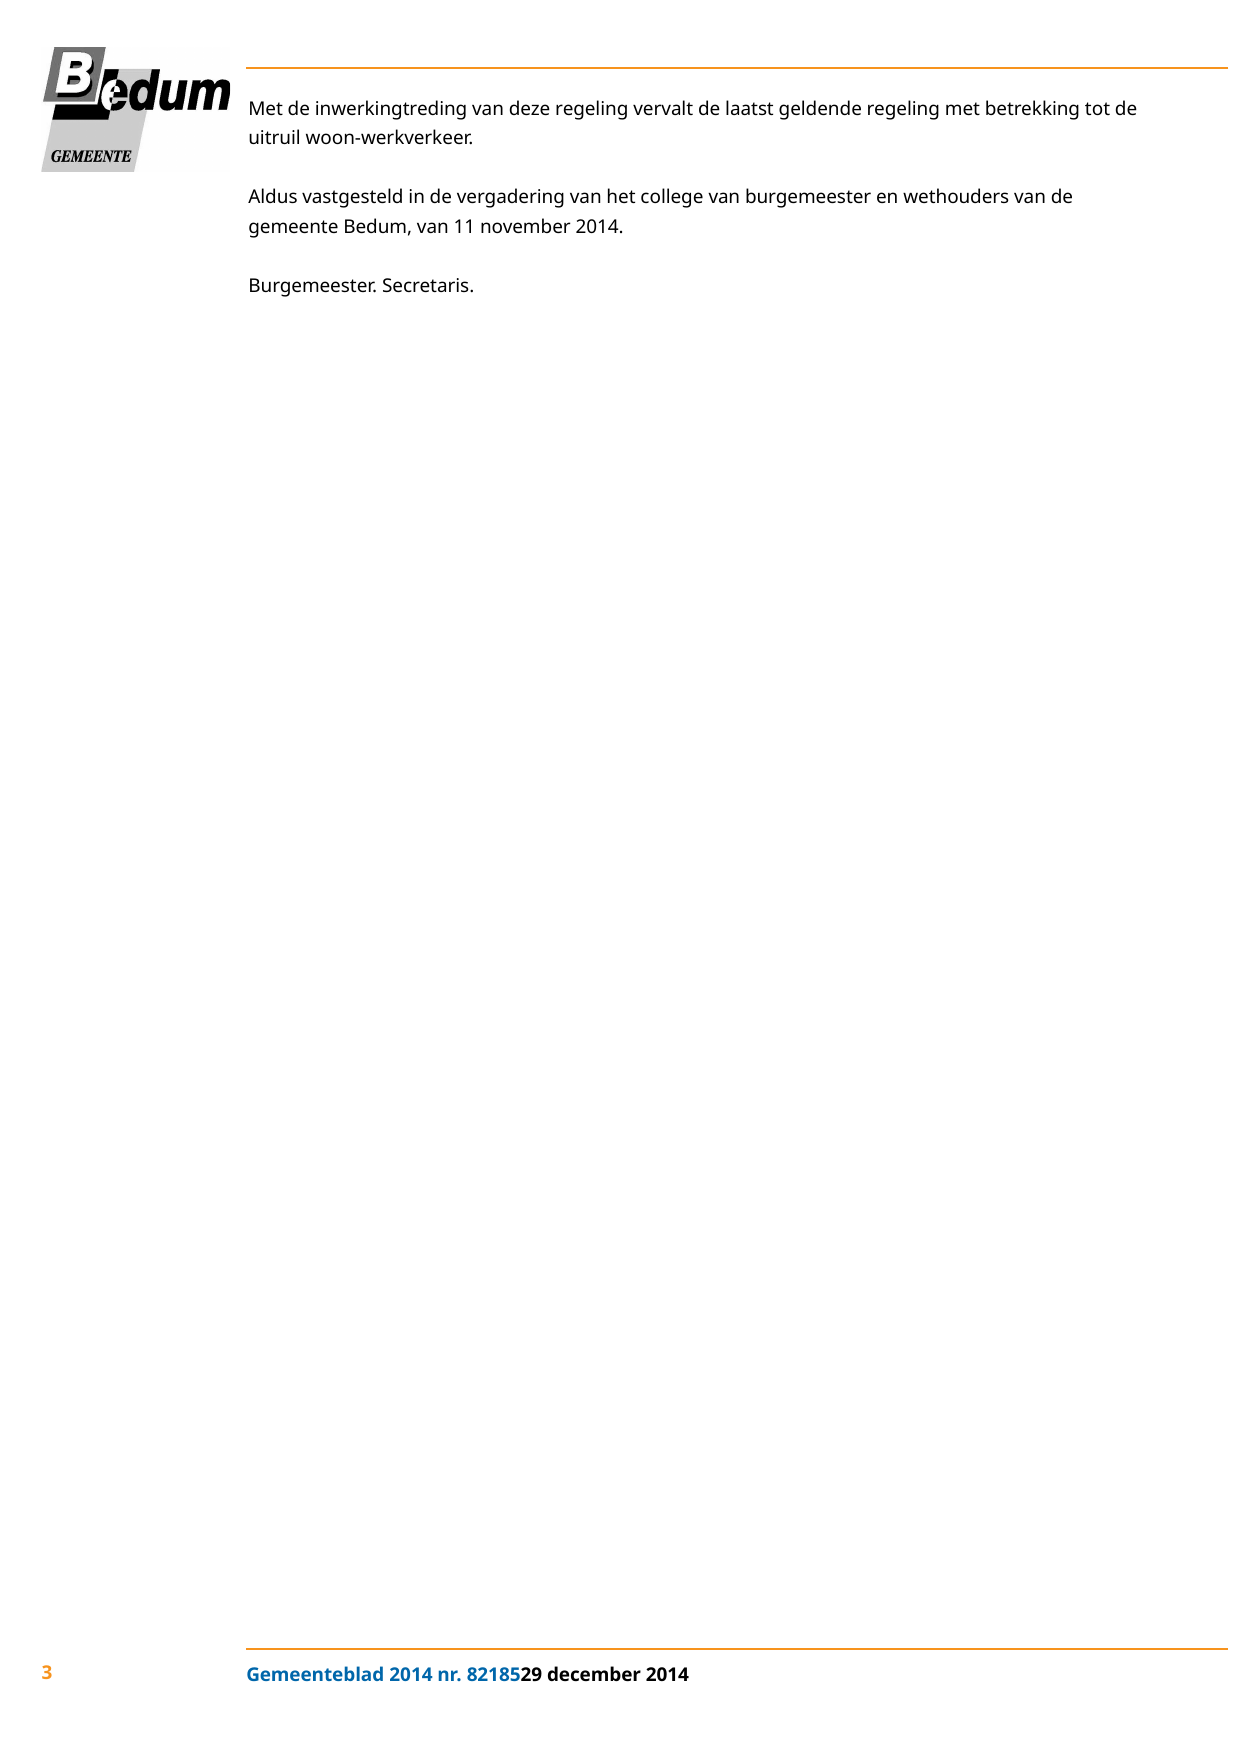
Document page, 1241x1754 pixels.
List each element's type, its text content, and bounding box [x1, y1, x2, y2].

text Aldus vastgesteld in de vergadering van het college van burgemeester en wethouders van de gemeente Bedum, van 11 november 2014. [248, 183, 1152, 239]
text Burgemeester. Secretaris. [248, 272, 1152, 298]
text Met de inwerkingtreding van deze regeling vervalt de laatst geldende regeling met betrekking tot de uitruil woon-werkverkeer. [248, 95, 1152, 150]
picture [41, 47, 231, 172]
